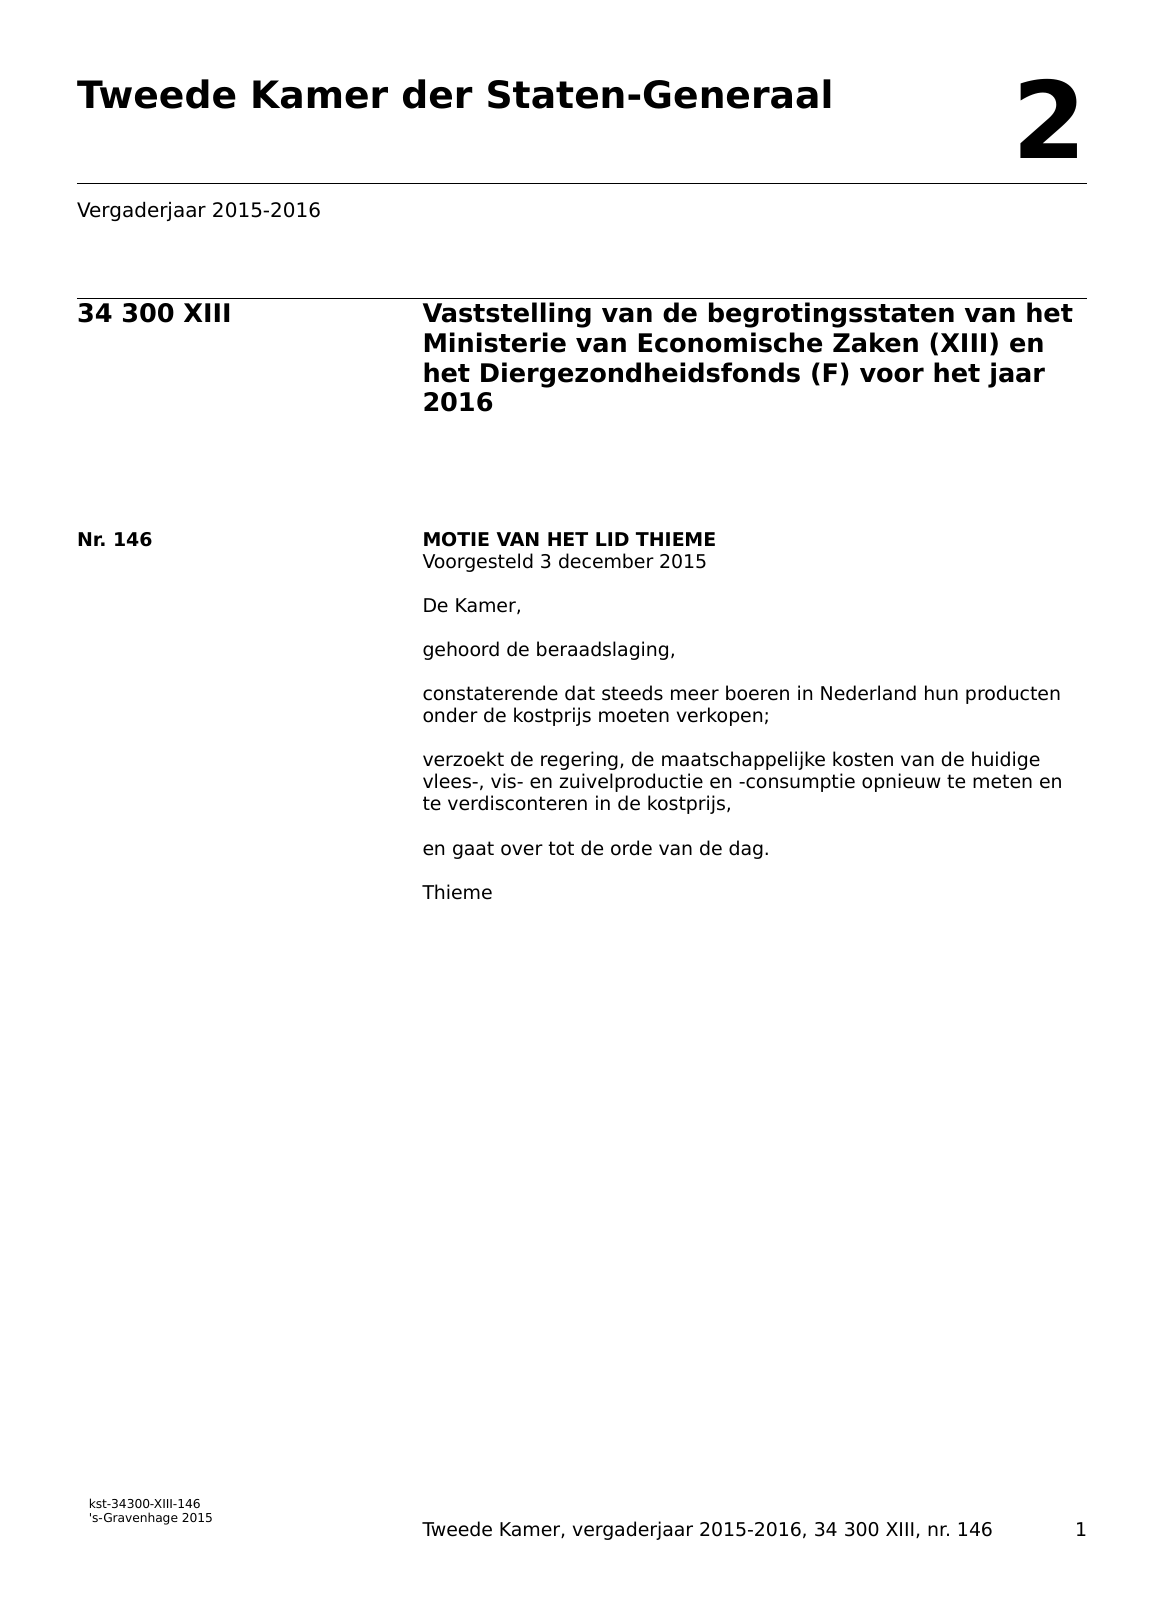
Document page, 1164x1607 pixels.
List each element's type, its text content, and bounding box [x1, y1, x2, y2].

text Thieme [422, 882, 1087, 904]
subtitle 34 300 XIII Vaststelling van de begrotingsstaten van het Ministerie van Economische Zaken (XIII) en het Diergezondheidsfonds (F) voor het jaar 2016 [77, 299, 1087, 418]
table_header Tweede Kamer der Staten-Generaal [77, 59, 886, 183]
text verzoekt de regering, de maatschappelijke kosten van de huidige vlees-, vis- en zuivelproductie en -consumptie opnieuw te meten en te verdisconteren in de kostprijs, [422, 749, 1087, 815]
text 's-Gravenhage 2015 [88, 1511, 323, 1525]
table_header 2 [886, 59, 1087, 183]
text gehoord de beraadslaging, [422, 639, 1087, 661]
text en gaat over tot de orde van de dag. [422, 837, 1087, 859]
text kst-34300-XIII-146 [88, 1497, 323, 1511]
text Voorgesteld 3 december 2015 [422, 551, 1087, 573]
text De Kamer, [422, 595, 1087, 617]
subtitle Nr. 146 MOTIE VAN HET LID THIEME [77, 529, 1087, 551]
table_cell Vergaderjaar 2015-2016 [77, 184, 1087, 298]
text constaterende dat steeds meer boeren in Nederland hun producten onder de kostprijs moeten verkopen; [422, 683, 1087, 727]
